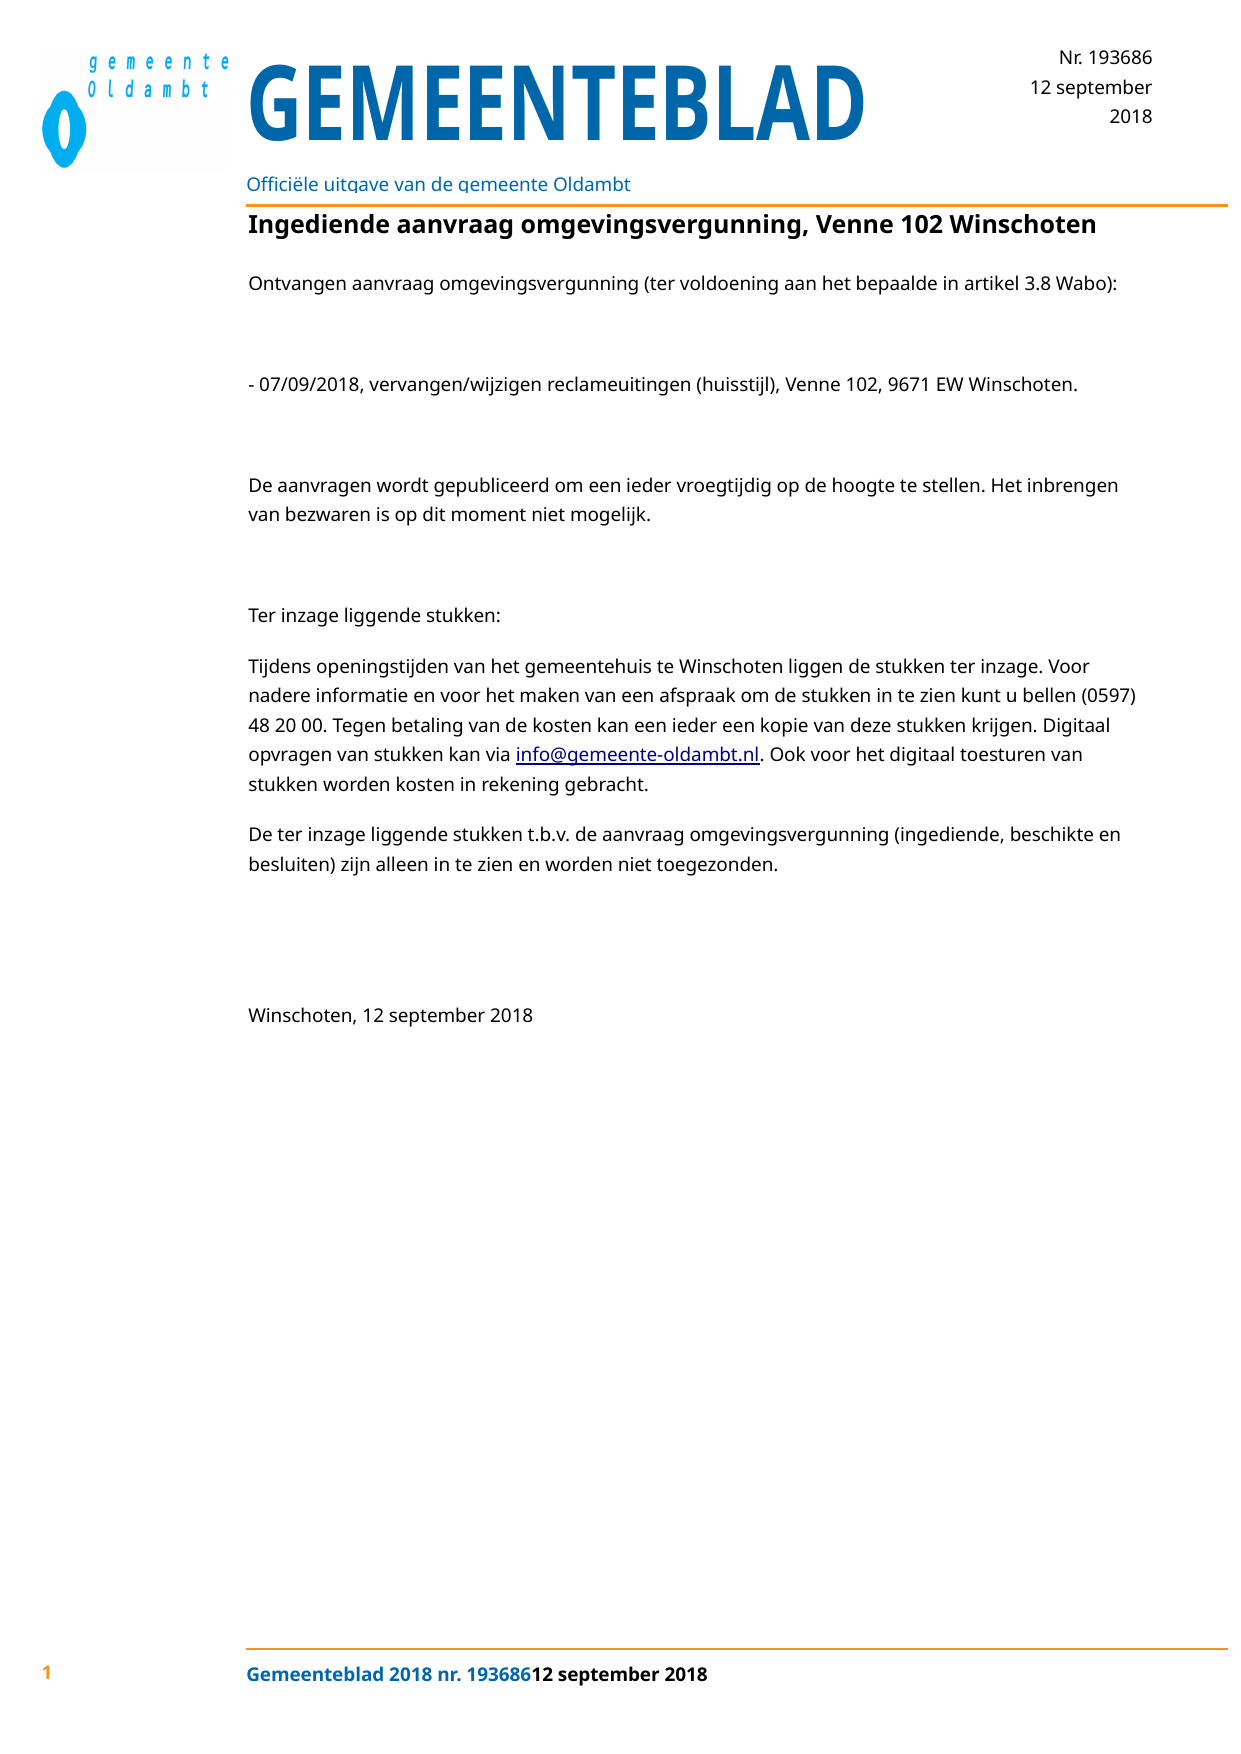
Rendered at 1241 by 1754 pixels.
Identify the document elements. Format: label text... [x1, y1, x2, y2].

text Tijdens openingstijden van het gemeentehuis te Winschoten liggen de stukken ter inzage. Voor nadere informatie en voor het maken van een afspraak om de stukken in te zien kunt u bellen (0597) 48 20 00. Tegen betaling van de kosten kan een ieder een kopie van deze stukken krijgen. Digitaal opvragen van stukken kan via info@gemeente-oldambt.nl. Ook voor het digitaal toesturen van stukken worden kosten in rekening gebracht. [248, 653, 1152, 797]
text Ontvangen aanvraag omgevingsvergunning (ter voldoening aan het bepaalde in artikel 3.8 Wabo): [248, 270, 1152, 296]
text De aanvragen wordt gepubliceerd om een ieder vroegtijdig op de hoogte te stellen. Het inbrengen van bezwaren is op dit moment niet mogelijk. [248, 472, 1152, 527]
text Ingediende aanvraag omgevingsvergunning, Venne 102 Winschoten [248, 207, 1152, 241]
text Ter inzage liggende stukken: [248, 602, 1152, 628]
text Winschoten, 12 september 2018 [248, 1002, 1152, 1028]
text - 07/09/2018, vervangen/wijzigen reclameuitingen (huisstijl), Venne 102, 9671 EW Winschoten. [248, 371, 1152, 397]
text De ter inzage liggende stukken t.b.v. de aanvraag omgevingsvergunning (ingediende, beschikte en besluiten) zijn alleen in te zien en worden niet toegezonden. [248, 822, 1152, 877]
picture [41, 47, 231, 172]
